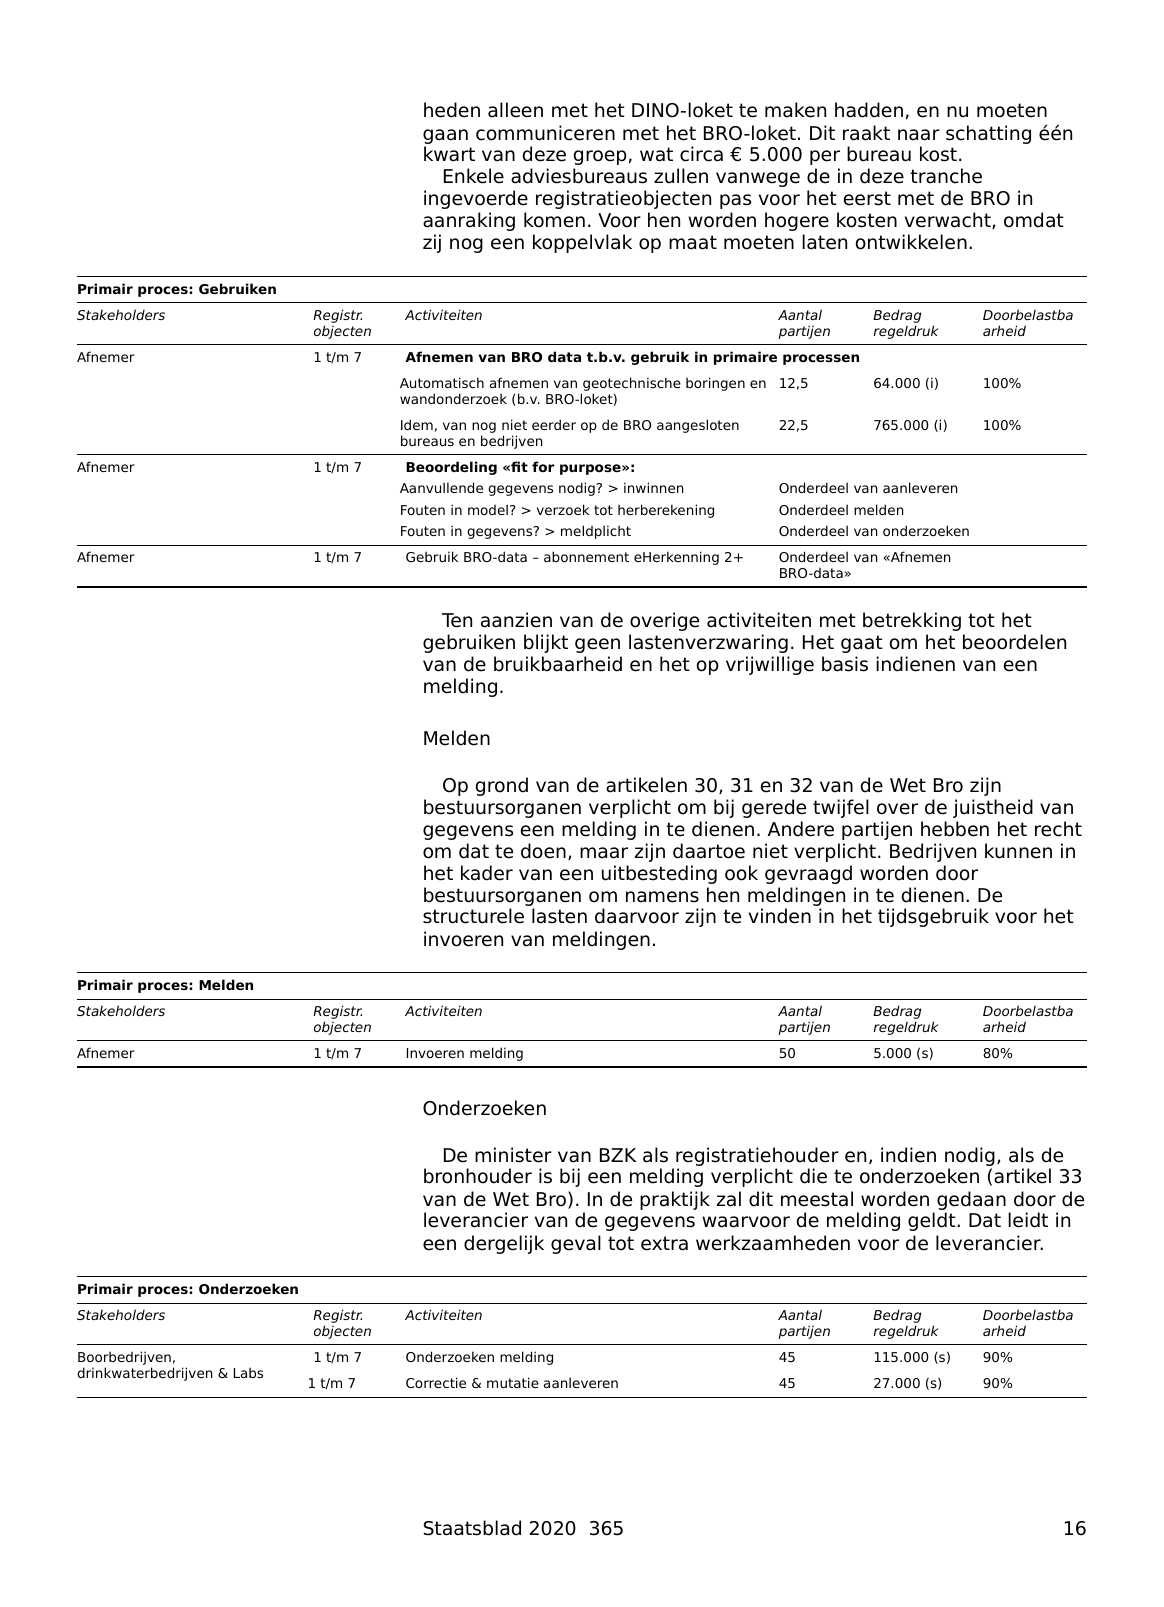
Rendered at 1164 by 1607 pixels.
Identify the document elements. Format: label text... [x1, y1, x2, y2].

table_cell 115.000 (s) [867, 1345, 977, 1370]
table_cell Registr. objecten [307, 303, 399, 344]
table_cell 765.000 (i) [867, 412, 977, 454]
table_cell 90% [977, 1370, 1087, 1397]
table_cell Aantal partijen [773, 303, 867, 344]
table_cell Doorbelastbaarheid [977, 303, 1087, 344]
table_cell 80% [977, 1041, 1087, 1066]
table_cell Afnemer [77, 455, 307, 544]
table_header Primair proces: Melden [77, 973, 1087, 998]
table_cell Idem, van nog niet eerder op de BRO aangesloten bureaus en bedrijven [400, 412, 773, 454]
table_cell Gebruik BRO-data – abonnement eHerkenning 2+ [400, 546, 773, 586]
table_cell 27.000 (s) [867, 1370, 977, 1397]
table_cell Bedrag regeldruk [867, 303, 977, 344]
table_cell 1 t/m 7 [307, 345, 399, 454]
table_cell Boorbedrijven, drinkwaterbedrijven & Labs [77, 1345, 307, 1397]
table_cell 100% [977, 412, 1087, 454]
subtitle Onderzoeken [422, 1097, 1087, 1119]
table_cell 1 t/m 7 [307, 546, 399, 586]
table_cell Beoordeling «fit for purpose»: [400, 455, 1087, 480]
table_cell 5.000 (s) [867, 1041, 977, 1066]
table_cell Activiteiten [400, 1304, 773, 1344]
table_cell Doorbelastbaarheid [977, 1000, 1087, 1040]
table_cell [977, 502, 1087, 523]
table_cell Bedrag regeldruk [867, 1000, 977, 1040]
table_cell 1 t/m 7 [307, 1041, 399, 1066]
table_cell 12,5 [773, 370, 867, 412]
table_cell 1 t/m 7 [307, 1345, 399, 1370]
table_cell Stakeholders [77, 303, 307, 344]
table_cell Registr. objecten [307, 1304, 399, 1344]
table_cell Onderdeel van «Afnemen BRO-data» [773, 546, 977, 586]
text De minister van BZK als registratiehouder en, indien nodig, als de bronhouder is bij een melding verplicht die te onderzoeken (artikel 33 van de Wet Bro). In de praktijk zal dit meestal worden gedaan door de leverancier van de gegevens waarvoor de melding geldt. Dat leidt in een dergelijk geval tot extra werkzaamheden voor de leverancier. [422, 1144, 1087, 1254]
table_cell Afnemen van BRO data t.b.v. gebruik in primaire processen [400, 345, 1087, 370]
table_cell 45 [773, 1370, 867, 1397]
table_cell 50 [773, 1041, 867, 1066]
table_cell Fouten in model? > verzoek tot herberekening [400, 502, 773, 523]
table_cell Bedrag regeldruk [867, 1304, 977, 1344]
table_cell Doorbelastbaarheid [977, 1304, 1087, 1344]
table_cell Aantal partijen [773, 1304, 867, 1344]
table_cell 1 t/m 7 [307, 455, 399, 544]
table_cell Activiteiten [400, 303, 773, 344]
text heden alleen met het DINO-loket te maken hadden, en nu moeten gaan communiceren met het BRO-loket. Dit raakt naar schatting één kwart van deze groep, wat circa € 5.000 per bureau kost. [422, 100, 1087, 166]
table_cell 64.000 (i) [867, 370, 977, 412]
table_cell Aantal partijen [773, 1000, 867, 1040]
table_cell Stakeholders [77, 1304, 307, 1344]
table_cell Afnemer [77, 546, 307, 586]
table_cell Fouten in gegevens? > meldplicht [400, 523, 773, 544]
table_cell Aanvullende gegevens nodig? > inwinnen [400, 480, 773, 502]
table_cell 90% [977, 1345, 1087, 1370]
table_cell Stakeholders [77, 1000, 307, 1040]
table_cell [977, 546, 1087, 586]
table_cell Activiteiten [400, 1000, 773, 1040]
subtitle Melden [422, 728, 1087, 749]
table_cell Correctie & mutatie aanleveren [400, 1370, 773, 1397]
table_cell Afnemer [77, 345, 307, 454]
table_cell [977, 523, 1087, 544]
table_cell 1 t/m 7 [307, 1370, 399, 1397]
text Ten aanzien van de overige activiteiten met betrekking tot het gebruiken blijkt geen lastenverzwaring. Het gaat om het beoordelen van de bruikbaarheid en het op vrijwillige basis indienen van een melding. [422, 610, 1087, 698]
table_header Primair proces: Onderzoeken [77, 1277, 1087, 1302]
table_cell 100% [977, 370, 1087, 412]
text Op grond van de artikelen 30, 31 en 32 van de Wet Bro zijn bestuursorganen verplicht om bij gerede twijfel over de juistheid van gegevens een melding in te dienen. Andere partijen hebben het recht om dat te doen, maar zijn daartoe niet verplicht. Bedrijven kunnen in het kader van een uitbesteding ook gevraagd worden door bestuursorganen om namens hen meldingen in te dienen. De structurele lasten daarvoor zijn te vinden in het tijdsgebruik voor het invoeren van meldingen. [422, 774, 1087, 950]
table_cell 22,5 [773, 412, 867, 454]
table_header Primair proces: Gebruiken [77, 277, 1087, 302]
table_cell Registr. objecten [307, 1000, 399, 1040]
table_cell Onderdeel van aanleveren [773, 480, 977, 502]
text Enkele adviesbureaus zullen vanwege de in deze tranche ingevoerde registratieobjecten pas voor het eerst met de BRO in aanraking komen. Voor hen worden hogere kosten verwacht, omdat zij nog een koppelvlak op maat moeten laten ontwikkelen. [422, 166, 1087, 254]
table_cell Onderzoeken melding [400, 1345, 773, 1370]
table_cell 45 [773, 1345, 867, 1370]
table_cell Onderdeel melden [773, 502, 977, 523]
table_cell [977, 480, 1087, 502]
table_cell Automatisch afnemen van geotechnische boringen en wandonderzoek (b.v. BRO-loket) [400, 370, 773, 412]
table_cell Afnemer [77, 1041, 307, 1066]
table_cell Invoeren melding [400, 1041, 773, 1066]
table_cell Onderdeel van onderzoeken [773, 523, 977, 544]
